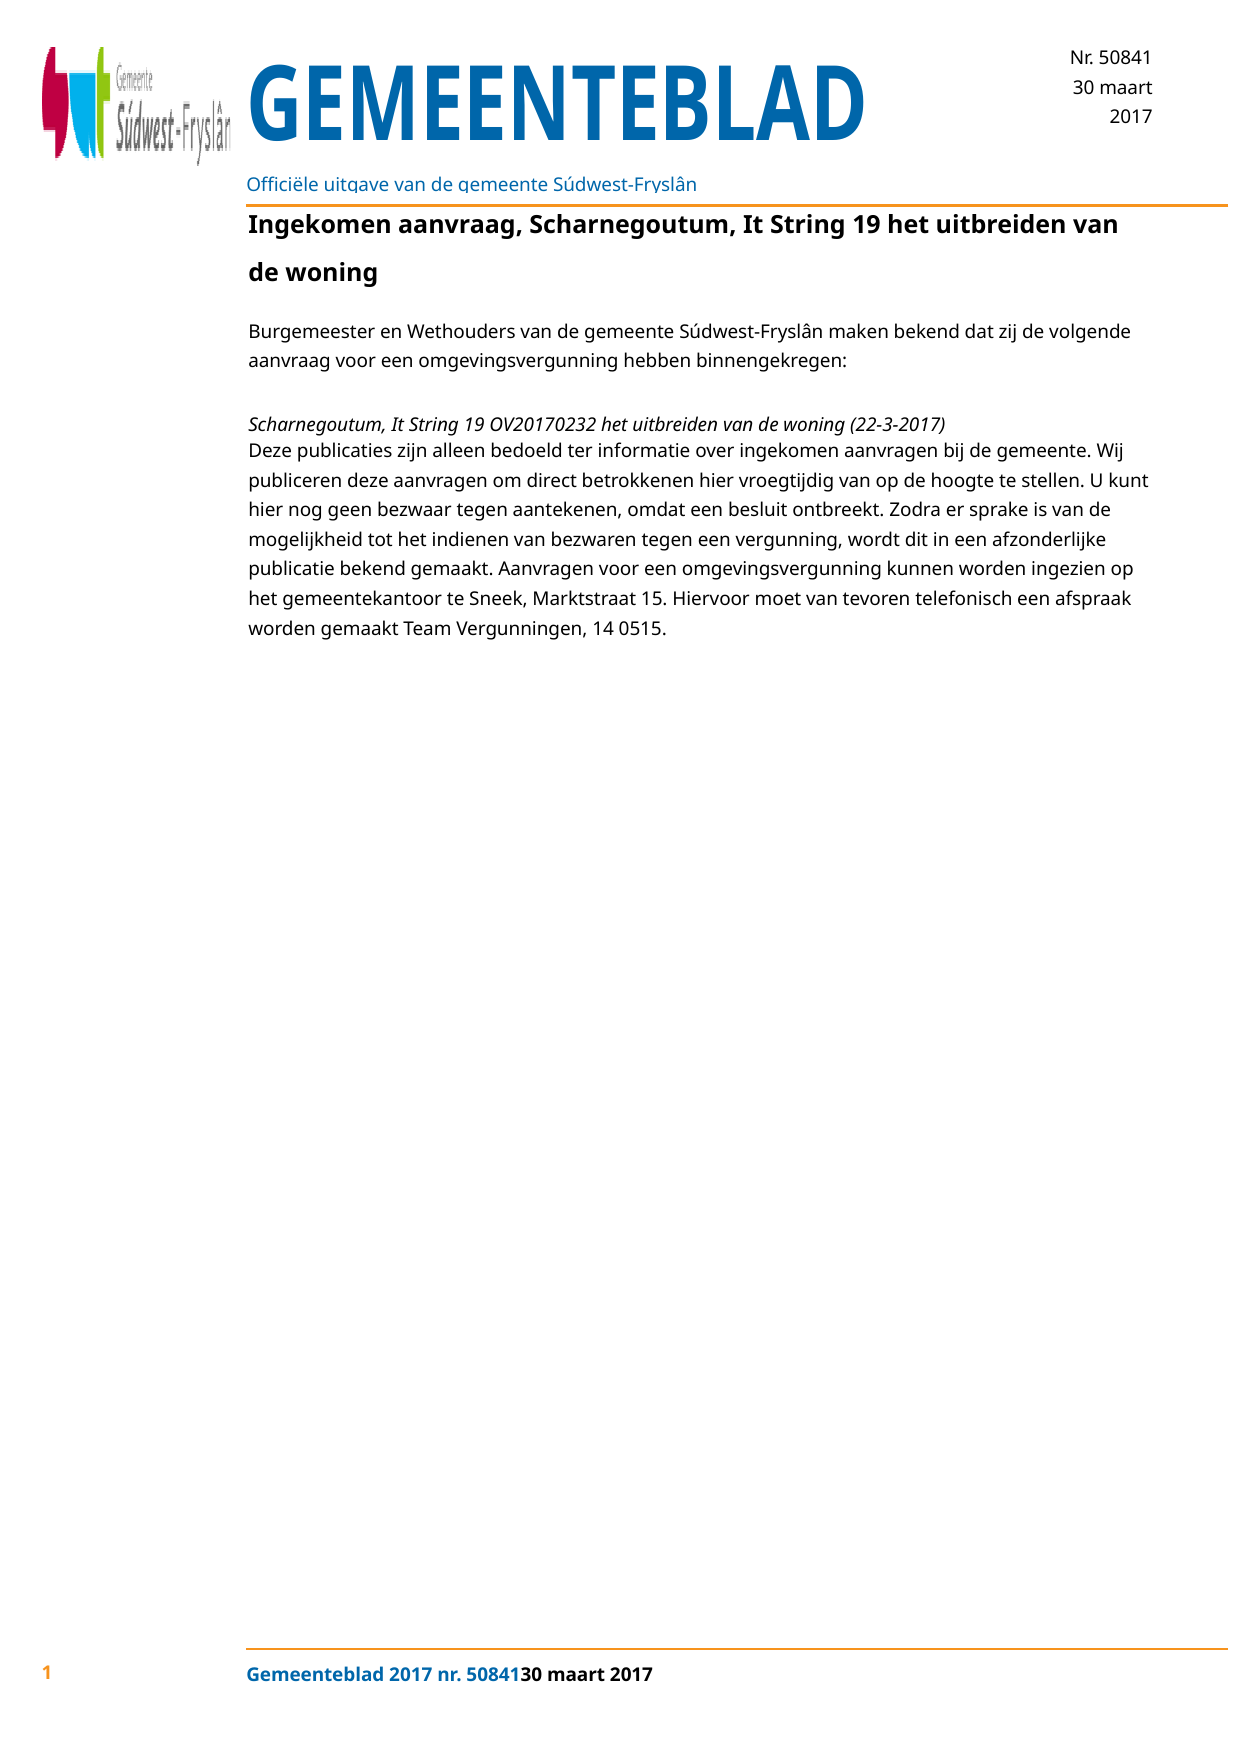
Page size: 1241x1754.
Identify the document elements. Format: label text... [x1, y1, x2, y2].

text Burgemeester en Wethouders van de gemeente Súdwest-Fryslân maken bekend dat zij de volgende aanvraag voor een omgevingsvergunning hebben binnengekregen: [248, 318, 1152, 373]
picture [41, 47, 231, 172]
text Ingekomen aanvraag, Scharnegoutum, It String 19 het uitbreiden van de woning [248, 207, 1152, 288]
text Deze publicaties zijn alleen bedoeld ter informatie over ingekomen aanvragen bij de gemeente. Wij publiceren deze aanvragen om direct betrokkenen hier vroegtijdig van op de hoogte te stellen. U kunt hier nog geen bezwaar tegen aantekenen, omdat een besluit ontbreekt. Zodra er sprake is van de mogelijkheid tot het indienen van bezwaren tegen een vergunning, wordt dit in een afzonderlijke publicatie bekend gemaakt. Aanvragen voor een omgevingsvergunning kunnen worden ingezien op het gemeentekantoor te Sneek, Marktstraat 15. Hiervoor moet van tevoren telefonisch een afspraak worden gemaakt Team Vergunningen, 14 0515. [248, 437, 1152, 640]
text Scharnegoutum, It String 19 OV20170232 het uitbreiden van de woning (22-3-2017) [248, 411, 1152, 437]
